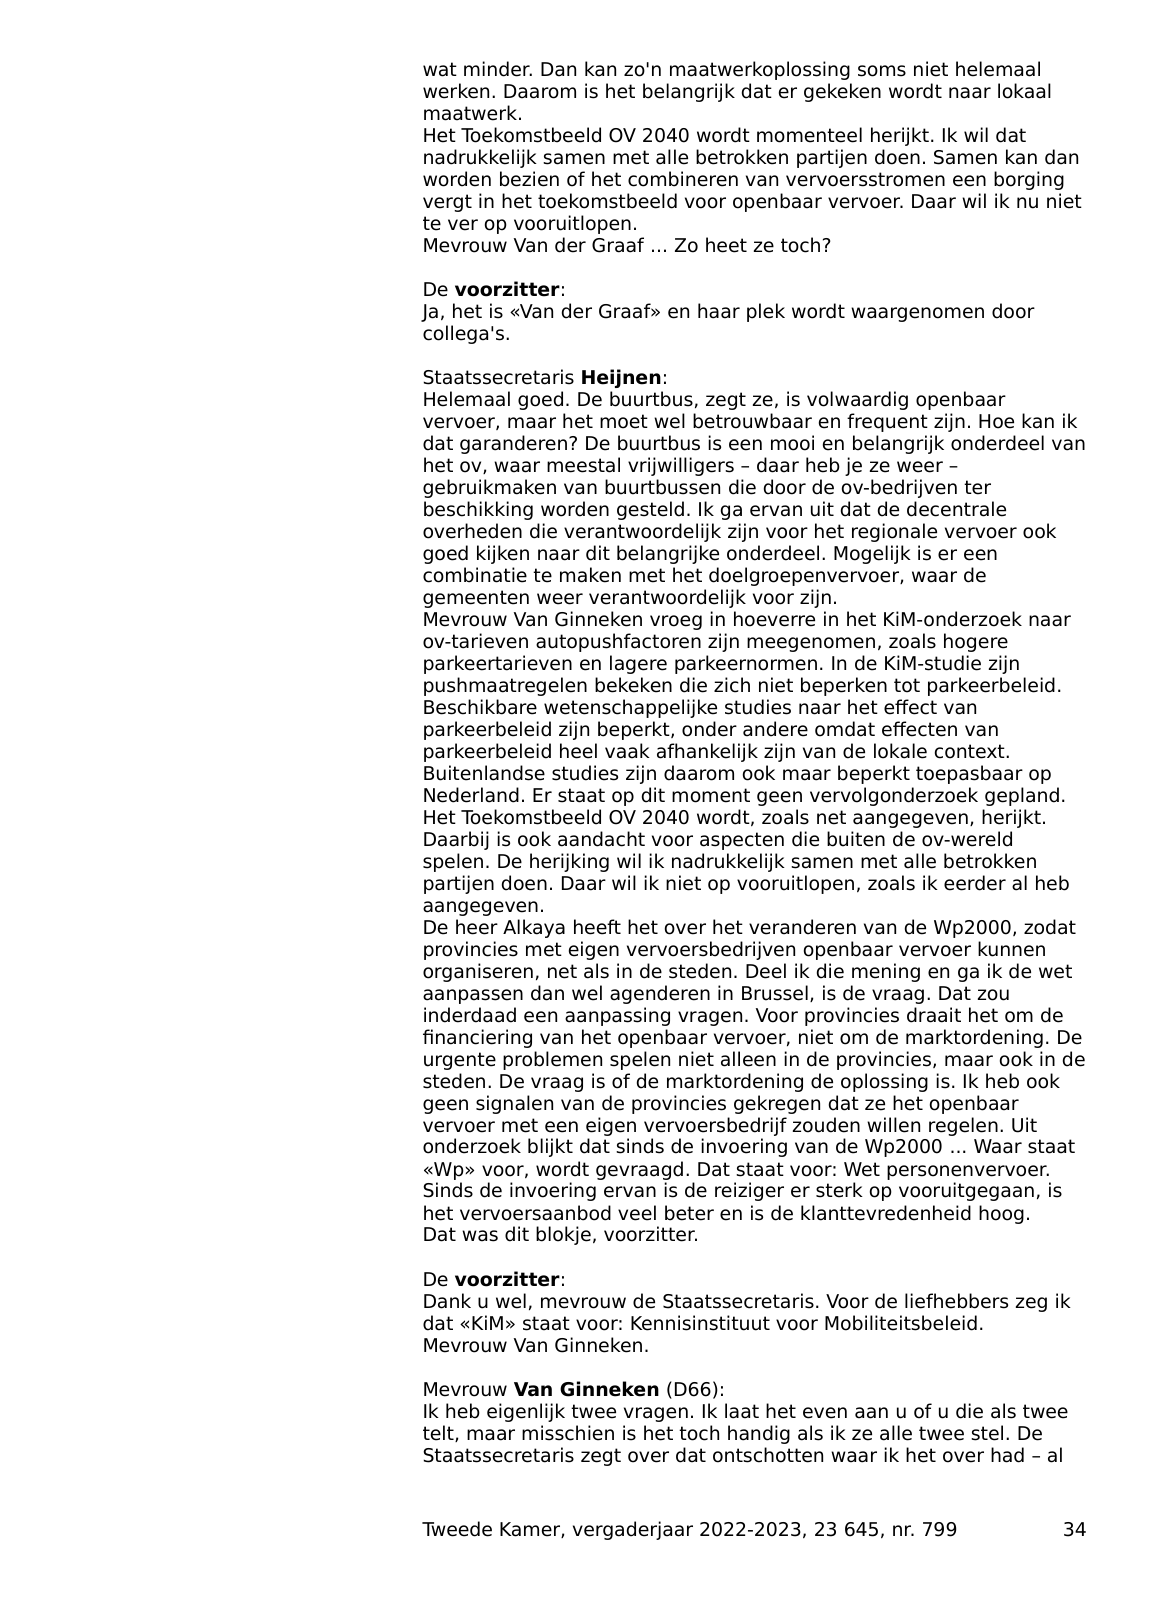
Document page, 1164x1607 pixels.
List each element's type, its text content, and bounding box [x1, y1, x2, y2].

text De voorzitter: [422, 1268, 1087, 1291]
text Staatssecretaris Heijnen: [422, 367, 1087, 389]
text Mevrouw Van Ginneken (D66): [422, 1379, 1087, 1401]
text Mevrouw Van Ginneken. [422, 1334, 1087, 1356]
text Mevrouw Van der Graaf ... Zo heet ze toch? [422, 235, 1087, 257]
text Ik heb eigenlijk twee vragen. Ik laat het even aan u of u die als twee telt, maar misschien is het toch handig als ik ze alle twee stel. De Staatssecretaris zegt over dat ontschotten waar ik het over had – al [422, 1401, 1087, 1467]
text Het Toekomstbeeld OV 2040 wordt momenteel herijkt. Ik wil dat nadrukkelijk samen met alle betrokken partijen doen. Samen kan dan worden bezien of het combineren van vervoersstromen een borging vergt in het toekomstbeeld voor openbaar vervoer. Daar wil ik nu niet te ver op vooruitlopen. [422, 125, 1087, 235]
text Helemaal goed. De buurtbus, zegt ze, is volwaardig openbaar vervoer, maar het moet wel betrouwbaar en frequent zijn. Hoe kan ik dat garanderen? De buurtbus is een mooi en belangrijk onderdeel van het ov, waar meestal vrijwilligers – daar heb je ze weer – gebruikmaken van buurtbussen die door de ov-bedrijven ter beschikking worden gesteld. Ik ga ervan uit dat de decentrale overheden die verantwoordelijk zijn voor het regionale vervoer ook goed kijken naar dit belangrijke onderdeel. Mogelijk is er een combinatie te maken met het doelgroepenvervoer, waar de gemeenten weer verantwoordelijk voor zijn. [422, 389, 1087, 609]
text De heer Alkaya heeft het over het veranderen van de Wp2000, zodat provincies met eigen vervoersbedrijven openbaar vervoer kunnen organiseren, net als in de steden. Deel ik die mening en ga ik de wet aanpassen dan wel agenderen in Brussel, is de vraag. Dat zou inderdaad een aanpassing vragen. Voor provincies draait het om de financiering van het openbaar vervoer, niet om de marktordening. De urgente problemen spelen niet alleen in de provincies, maar ook in de steden. De vraag is of de marktordening de oplossing is. Ik heb ook geen signalen van de provincies gekregen dat ze het openbaar vervoer met een eigen vervoersbedrijf zouden willen regelen. Uit onderzoek blijkt dat sinds de invoering van de Wp2000 ... Waar staat «Wp» voor, wordt gevraagd. Dat staat voor: Wet personenvervoer. Sinds de invoering ervan is de reiziger er sterk op vooruitgegaan, is het vervoersaanbod veel beter en is de klanttevredenheid hoog. [422, 917, 1087, 1224]
text Mevrouw Van Ginneken vroeg in hoeverre in het KiM-onderzoek naar ov-tarieven autopushfactoren zijn meegenomen, zoals hogere parkeertarieven en lagere parkeernormen. In de KiM-studie zijn pushmaatregelen bekeken die zich niet beperken tot parkeerbeleid. Beschikbare wetenschappelijke studies naar het effect van parkeerbeleid zijn beperkt, onder andere omdat effecten van parkeerbeleid heel vaak afhankelijk zijn van de lokale context. Buitenlandse studies zijn daarom ook maar beperkt toepasbaar op Nederland. Er staat op dit moment geen vervolgonderzoek gepland. Het Toekomstbeeld OV 2040 wordt, zoals net aangegeven, herijkt. Daarbij is ook aandacht voor aspecten die buiten de ov-wereld spelen. De herijking wil ik nadrukkelijk samen met alle betrokken partijen doen. Daar wil ik niet op vooruitlopen, zoals ik eerder al heb aangegeven. [422, 609, 1087, 917]
text De voorzitter: [422, 279, 1087, 301]
text wat minder. Dan kan zo'n maatwerkoplossing soms niet helemaal werken. Daarom is het belangrijk dat er gekeken wordt naar lokaal maatwerk. [422, 59, 1087, 125]
text Dank u wel, mevrouw de Staatssecretaris. Voor de liefhebbers zeg ik dat «KiM» staat voor: Kennisinstituut voor Mobiliteitsbeleid. [422, 1291, 1087, 1334]
text Dat was dit blokje, voorzitter. [422, 1224, 1087, 1246]
text Ja, het is «Van der Graaf» en haar plek wordt waargenomen door collega's. [422, 301, 1087, 345]
